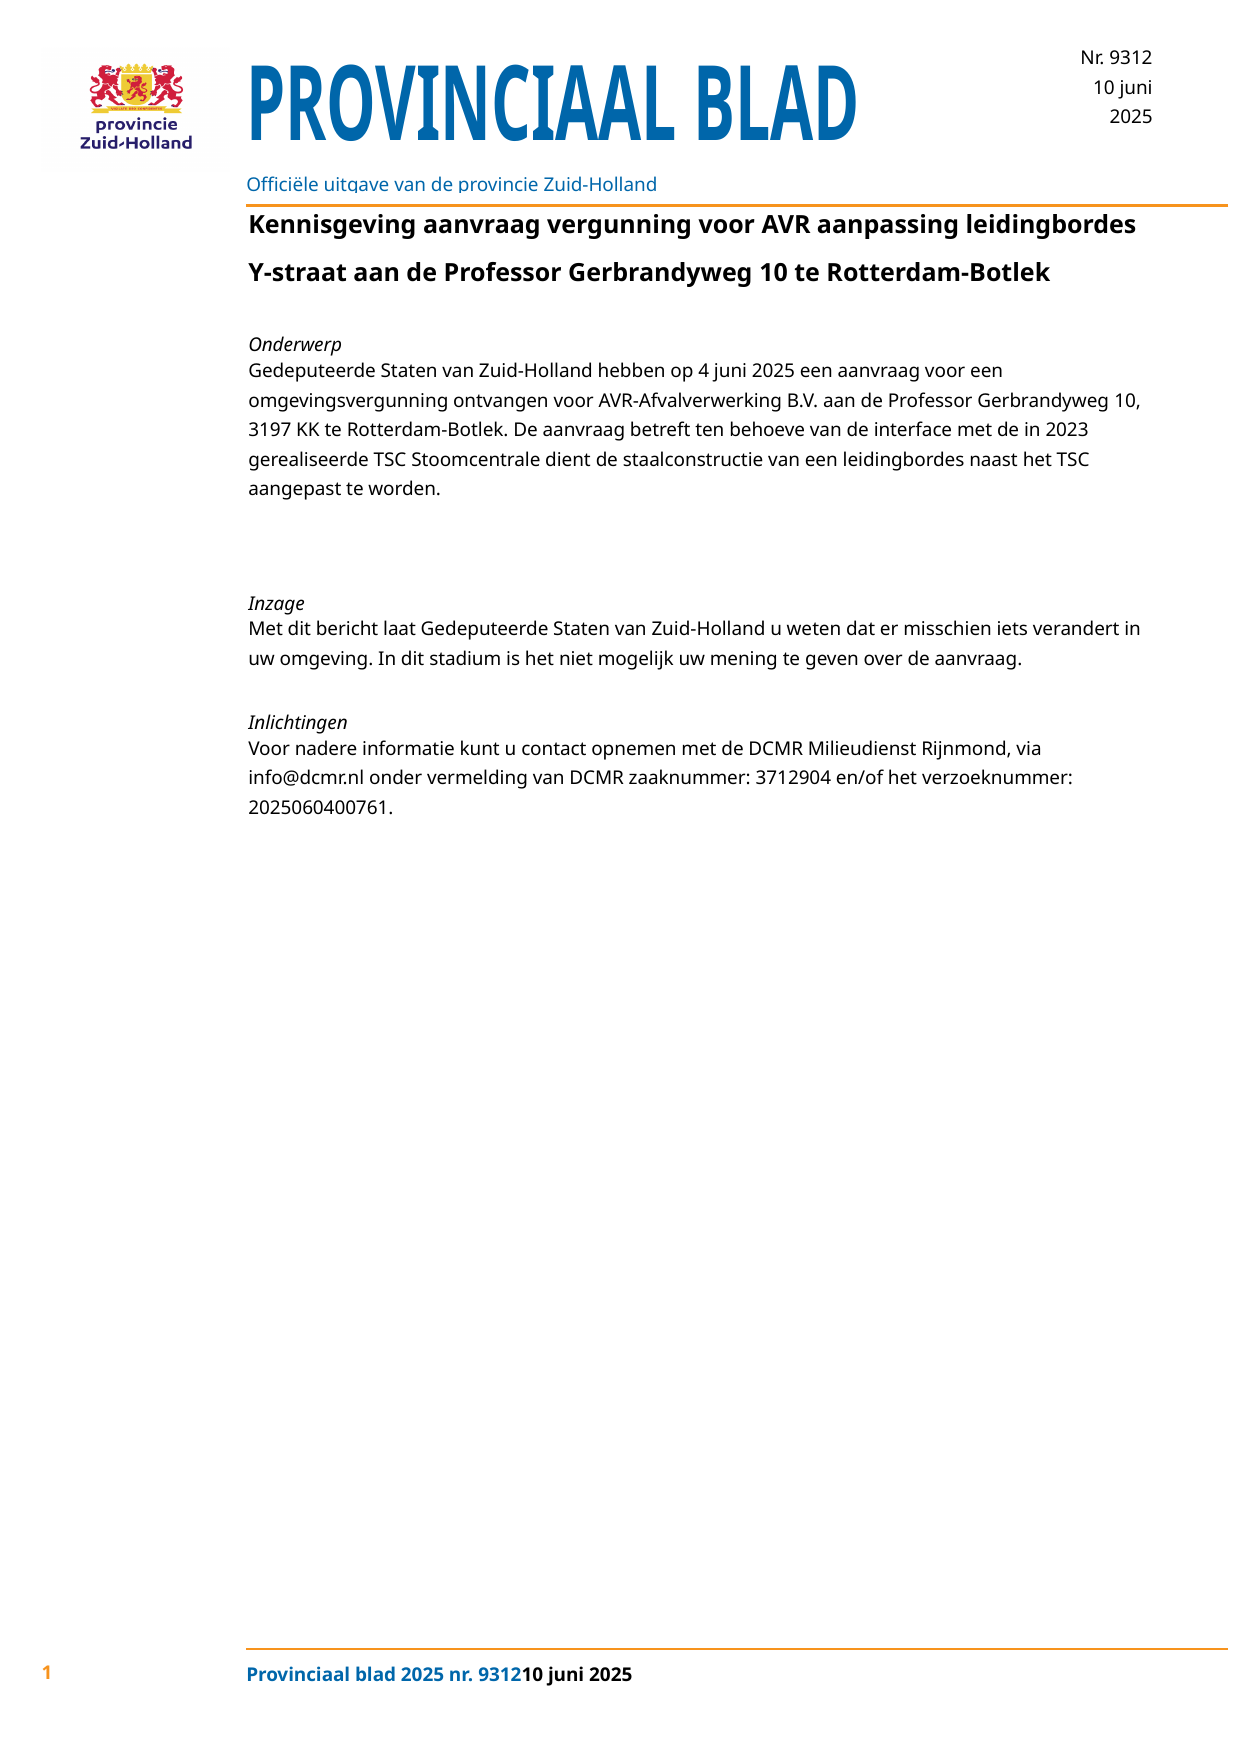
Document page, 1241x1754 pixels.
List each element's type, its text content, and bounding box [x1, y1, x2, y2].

text Met dit bericht laat Gedeputeerde Staten van Zuid-Holland u weten dat er misschien iets verandert in uw omgeving. In dit stadium is het niet mogelijk uw mening te geven over de aanvraag. [248, 616, 1152, 671]
text Voor nadere informatie kunt u contact opnemen met de DCMR Milieudienst Rijnmond, via info@dcmr.nl onder vermelding van DCMR zaaknummer: 3712904 en/of het verzoeknummer: 2025060400761. [248, 735, 1152, 820]
picture [41, 47, 231, 172]
text Onderwerp [248, 331, 1152, 357]
text Inzage [248, 590, 1152, 616]
text Inlichtingen [248, 709, 1152, 735]
text Kennisgeving aanvraag vergunning voor AVR aanpassing leidingbordes Y-straat aan de Professor Gerbrandyweg 10 te Rotterdam-Botlek [248, 207, 1152, 288]
text Gedeputeerde Staten van Zuid-Holland hebben op 4 juni 2025 een aanvraag voor een omgevingsvergunning ontvangen voor AVR-Afvalverwerking B.V. aan de Professor Gerbrandyweg 10, 3197 KK te Rotterdam-Botlek. De aanvraag betreft ten behoeve van de interface met de in 2023 gerealiseerde TSC Stoomcentrale dient de staalconstructie van een leidingbordes naast het TSC aangepast te worden. [248, 357, 1152, 501]
